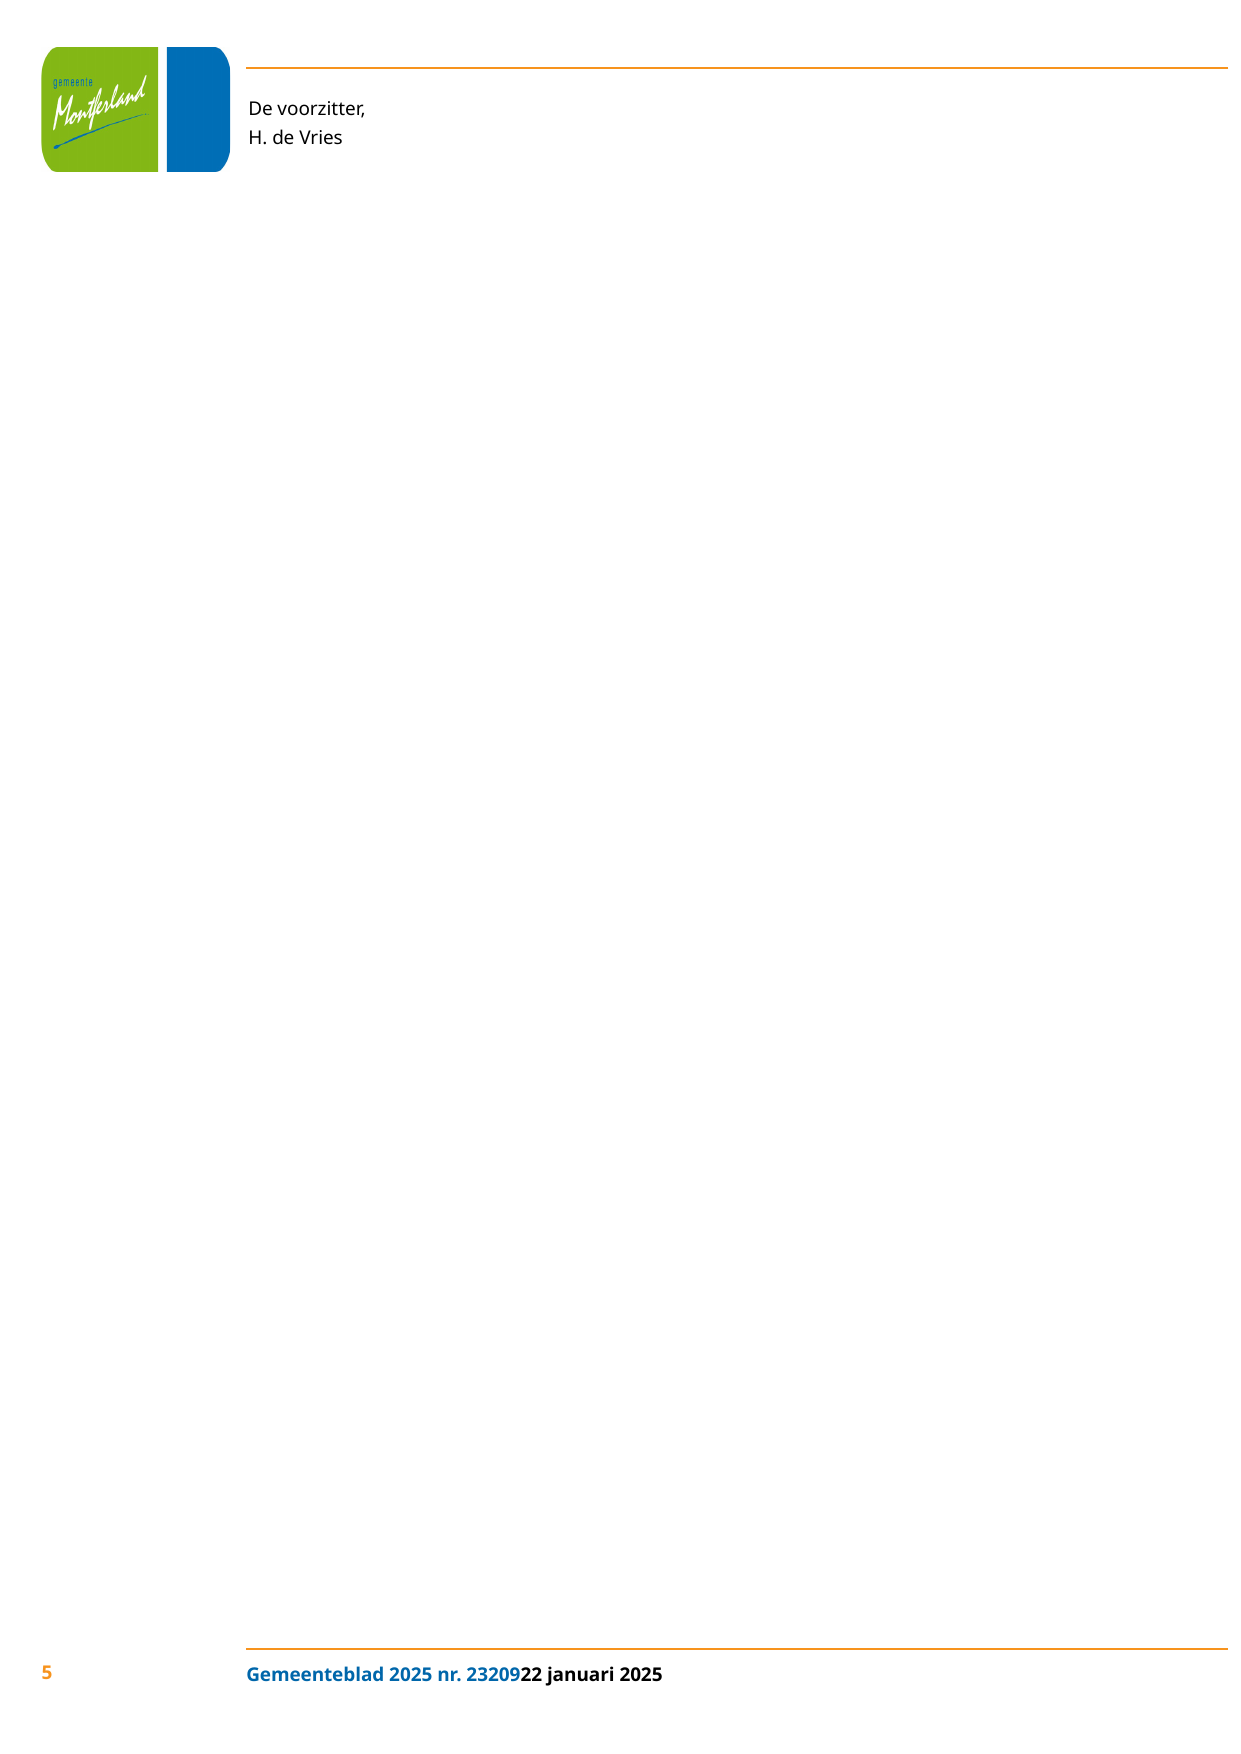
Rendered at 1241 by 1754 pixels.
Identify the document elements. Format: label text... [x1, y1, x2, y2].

text H. de Vries [248, 124, 1152, 150]
picture [41, 47, 231, 172]
text De voorzitter, [248, 95, 1152, 121]
